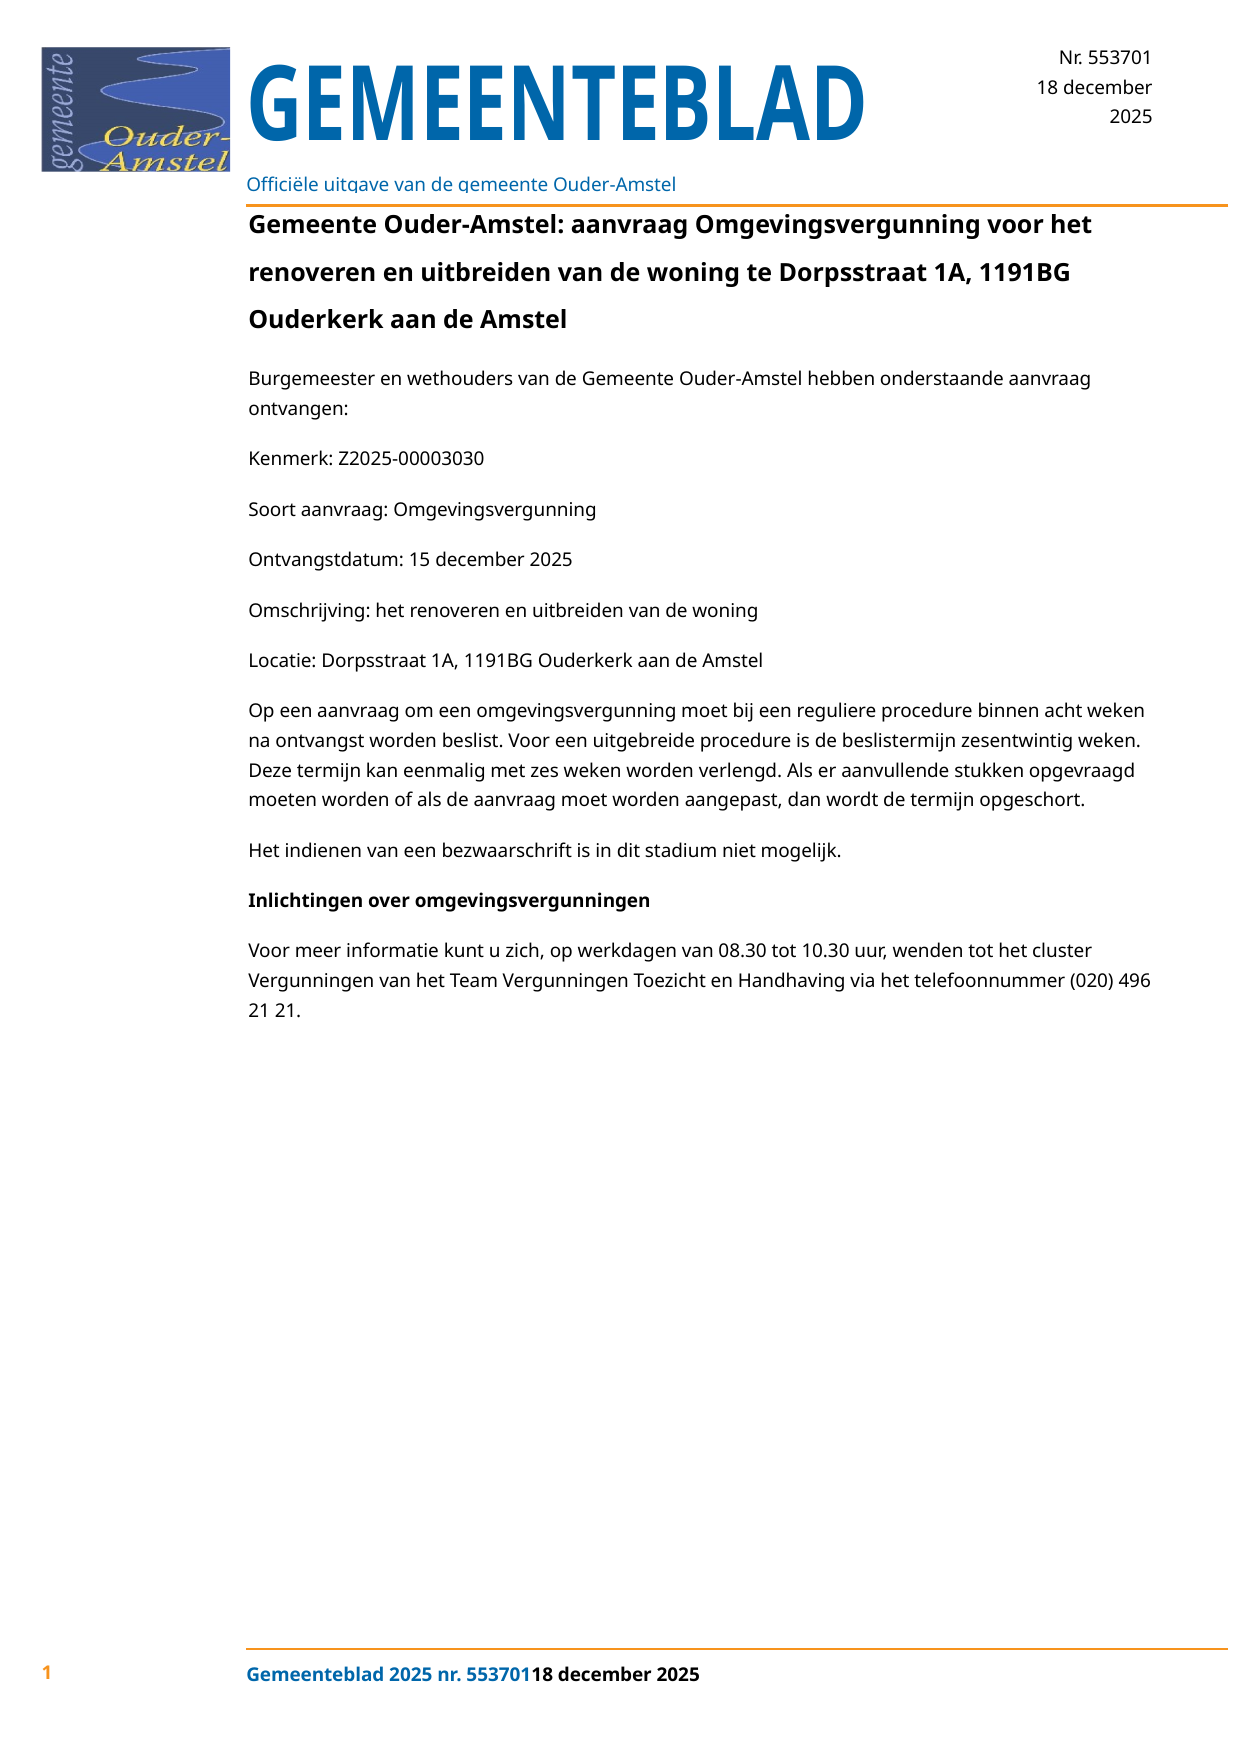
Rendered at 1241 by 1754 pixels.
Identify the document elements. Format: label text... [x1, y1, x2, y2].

text Inlichtingen over omgevingsvergunningen [248, 887, 1152, 913]
text Soort aanvraag: Omgevingsvergunning [248, 496, 1152, 522]
text Op een aanvraag om een omgevingsvergunning moet bij een reguliere procedure binnen acht weken na ontvangst worden beslist. Voor een uitgebreide procedure is de beslistermijn zesentwintig weken. Deze termijn kan eenmalig met zes weken worden verlengd. Als er aanvullende stukken opgevraagd moeten worden of als de aanvraag moet worden aangepast, dan wordt de termijn opgeschort. [248, 698, 1152, 812]
text Kenmerk: Z2025-00003030 [248, 446, 1152, 471]
text Ontvangstdatum: 15 december 2025 [248, 546, 1152, 572]
text Omschrijving: het renoveren en uitbreiden van de woning [248, 597, 1152, 622]
text Burgemeester en wethouders van de Gemeente Ouder-Amstel hebben onderstaande aanvraag ontvangen: [248, 366, 1152, 421]
text Gemeente Ouder-Amstel: aanvraag Omgevingsvergunning voor het renoveren en uitbreiden van de woning te Dorpsstraat 1A, 1191BG Ouderkerk aan de Amstel [248, 207, 1152, 336]
text Het indienen van een bezwaarschrift is in dit stadium niet mogelijk. [248, 837, 1152, 862]
text Voor meer informatie kunt u zich, op werkdagen van 08.30 tot 10.30 uur, wenden tot het cluster Vergunningen van het Team Vergunningen Toezicht en Handhaving via het telefoonnummer (020) 496 21 21. [248, 938, 1152, 1022]
picture [41, 47, 231, 172]
text Locatie: Dorpsstraat 1A, 1191BG Ouderkerk aan de Amstel [248, 647, 1152, 673]
